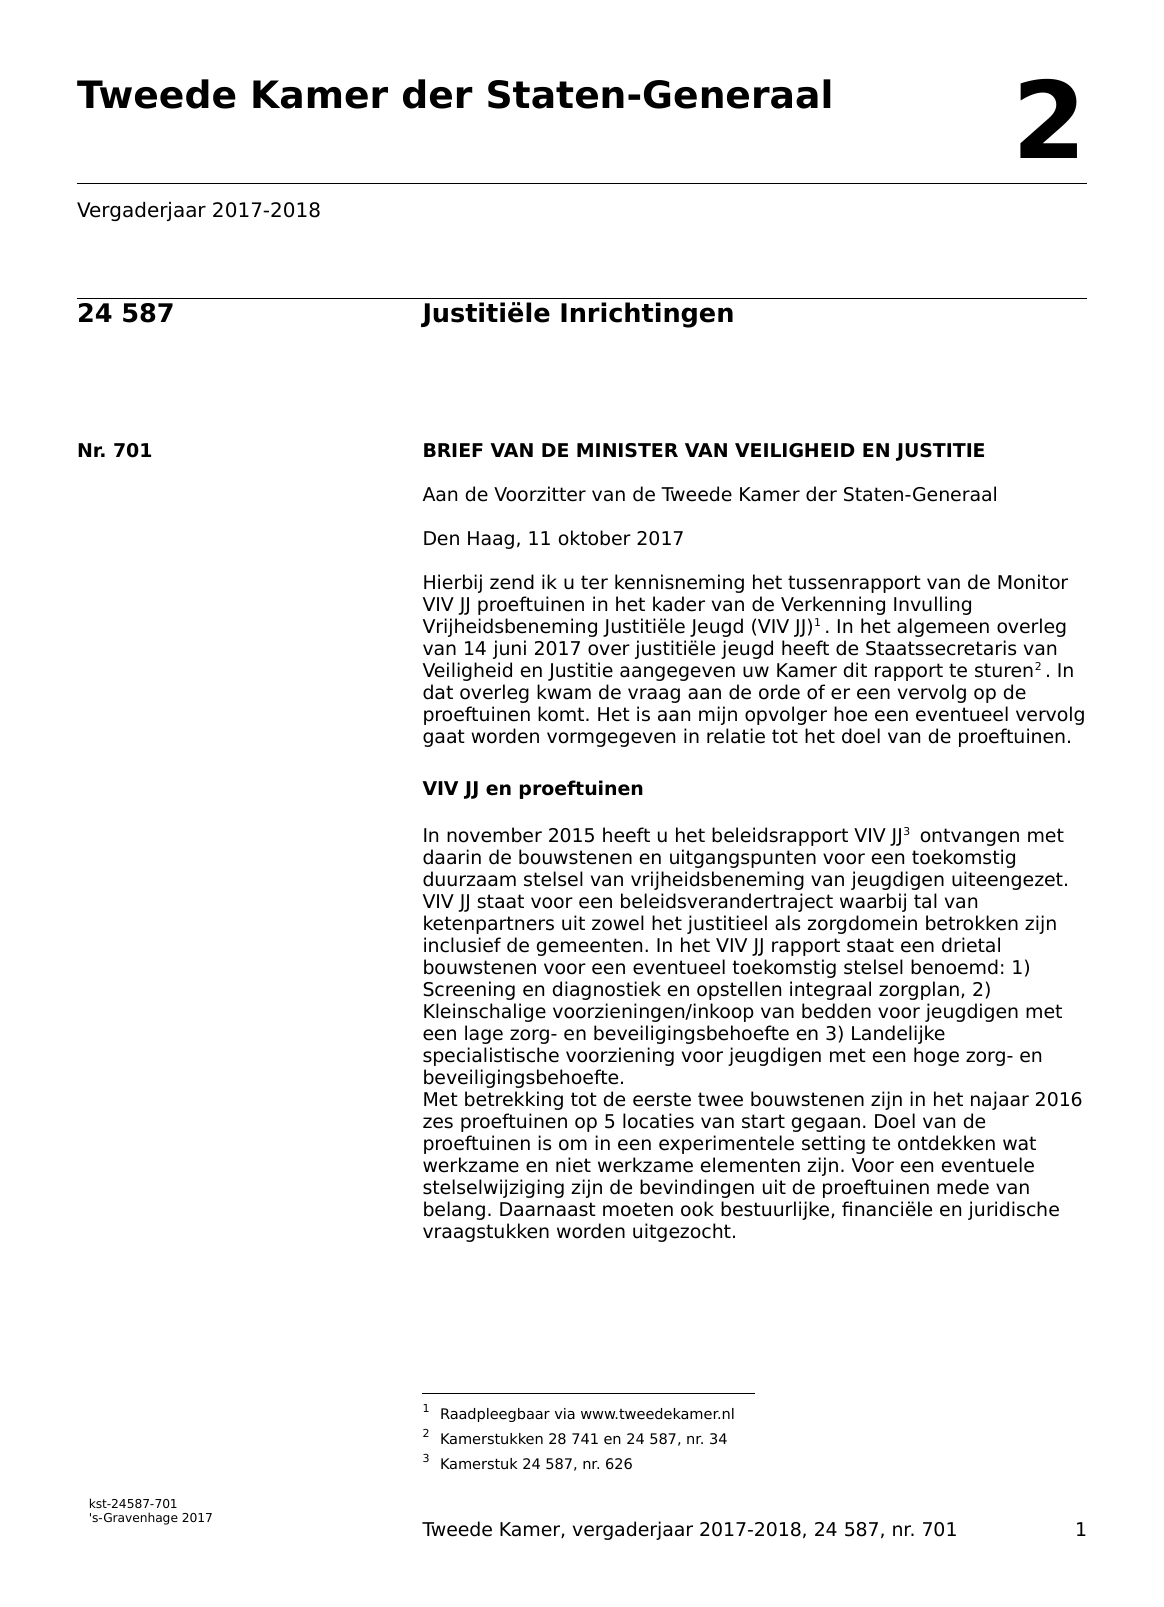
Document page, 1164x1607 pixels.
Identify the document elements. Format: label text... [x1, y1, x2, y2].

text Met betrekking tot de eerste twee bouwstenen zijn in het najaar 2016 zes proeftuinen op 5 locaties van start gegaan. Doel van de proeftuinen is om in een experimentele setting te ontdekken wat werkzame en niet werkzame elementen zijn. Voor een eventuele stelselwijziging zijn de bevindingen uit de proeftuinen mede van belang. Daarnaast moeten ook bestuurlijke, financiële en juridische vraagstukken worden uitgezocht. [422, 1089, 1087, 1243]
text Den Haag, 11 oktober 2017 [422, 528, 1087, 550]
subtitle VIV JJ en proeftuinen [422, 778, 1087, 800]
text Kamerstukken 28 741 en 24 587, nr. 34 [422, 1427, 1087, 1449]
table_header 2 [886, 59, 1087, 183]
text Kamerstuk 24 587, nr. 626 [422, 1452, 1087, 1474]
text kst-24587-701 [88, 1497, 323, 1511]
text Hierbij zend ik u ter kennisneming het tussenrapport van de Monitor VIV JJ proeftuinen in het kader van de Verkenning Invulling Vrijheidsbeneming Justitiële Jeugd (VIV JJ). In het algemeen overleg van 14 juni 2017 over justitiële jeugd heeft de Staatssecretaris van Veiligheid en Justitie aangegeven uw Kamer dit rapport te sturen. In dat overleg kwam de vraag aan de orde of er een vervolg op de proeftuinen komt. Het is aan mijn opvolger hoe een eventueel vervolg gaat worden vormgegeven in relatie tot het doel van de proeftuinen. [422, 572, 1087, 748]
text 's-Gravenhage 2017 [88, 1511, 323, 1525]
text Aan de Voorzitter van de Tweede Kamer der Staten-Generaal [422, 484, 1087, 506]
subtitle Nr. 701 BRIEF VAN DE MINISTER VAN VEILIGHEID EN JUSTITIE [77, 440, 1087, 462]
text In november 2015 heeft u het beleidsrapport VIV JJ ontvangen met daarin de bouwstenen en uitgangspunten voor een toekomstig duurzaam stelsel van vrijheidsbeneming van jeugdigen uiteengezet. VIV JJ staat voor een beleidsverandertraject waarbij tal van ketenpartners uit zowel het justitieel als zorgdomein betrokken zijn inclusief de gemeenten. In het VIV JJ rapport staat een drietal bouwstenen voor een eventueel toekomstig stelsel benoemd: 1) Screening en diagnostiek en opstellen integraal zorgplan, 2) Kleinschalige voorzieningen/inkoop van bedden voor jeugdigen met een lage zorg- en beveiligingsbehoefte en 3) Landelijke specialistische voorziening voor jeugdigen met een hoge zorg- en beveiligingsbehoefte. [422, 825, 1087, 1089]
table_header Tweede Kamer der Staten-Generaal [77, 59, 886, 183]
text Raadpleegbaar via www.tweedekamer.nl [422, 1402, 1087, 1424]
subtitle 24 587 Justitiële Inrichtingen [77, 299, 1087, 329]
table_cell Vergaderjaar 2017-2018 [77, 184, 1087, 298]
